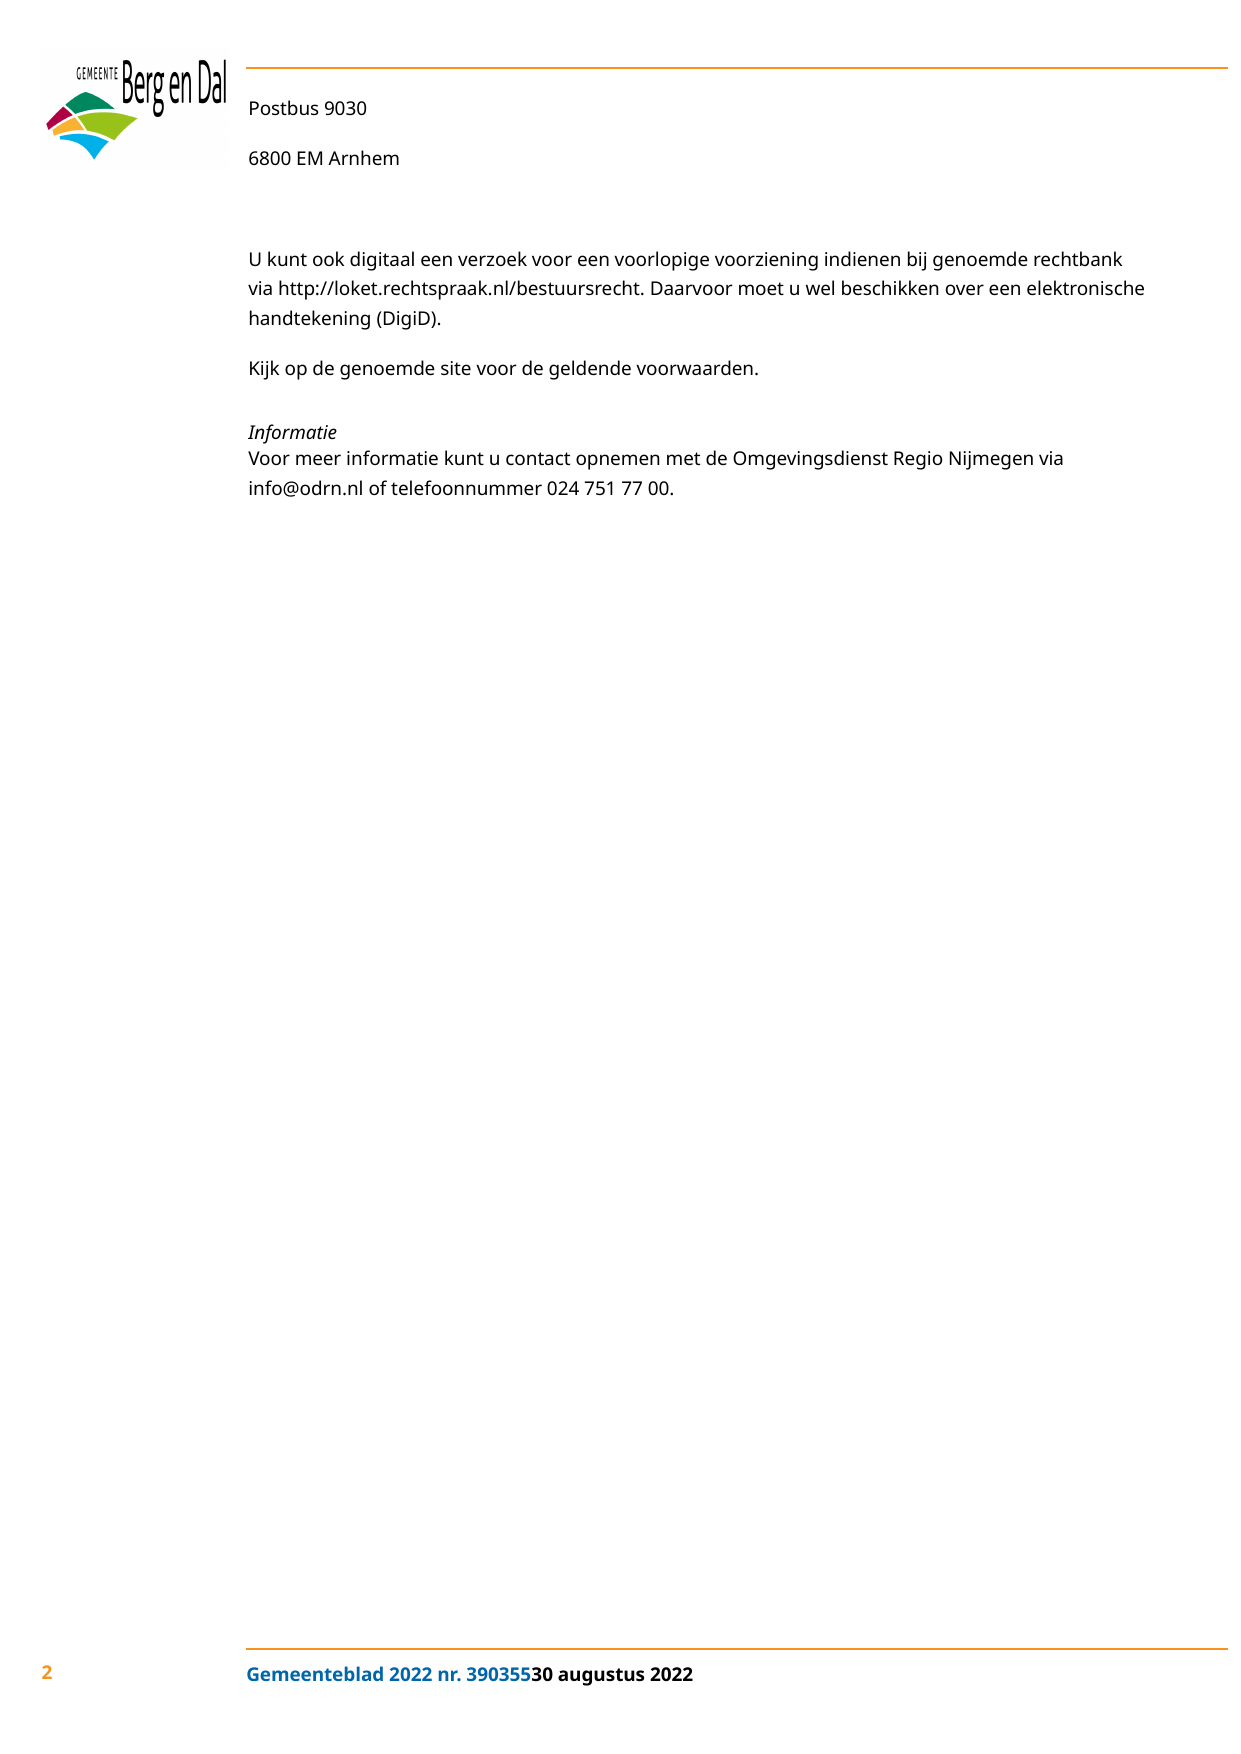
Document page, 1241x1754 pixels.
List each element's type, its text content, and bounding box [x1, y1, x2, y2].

text 6800 EM Arnhem [248, 145, 1152, 171]
picture [41, 47, 231, 172]
text Postbus 9030 [248, 95, 1152, 121]
text Voor meer informatie kunt u contact opnemen met de Omgevingsdienst Regio Nijmegen via info@odrn.nl of telefoonnummer 024 751 77 00. [248, 445, 1152, 501]
text U kunt ook digitaal een verzoek voor een voorlopige voorziening indienen bij genoemde rechtbank via http://loket.rechtspraak.nl/bestuursrecht. Daarvoor moet u wel beschikken over een elektronische handtekening (DigiD). [248, 246, 1152, 331]
text Informatie [248, 419, 1152, 445]
text Kijk op de genoemde site voor de geldende voorwaarden. [248, 356, 1152, 381]
